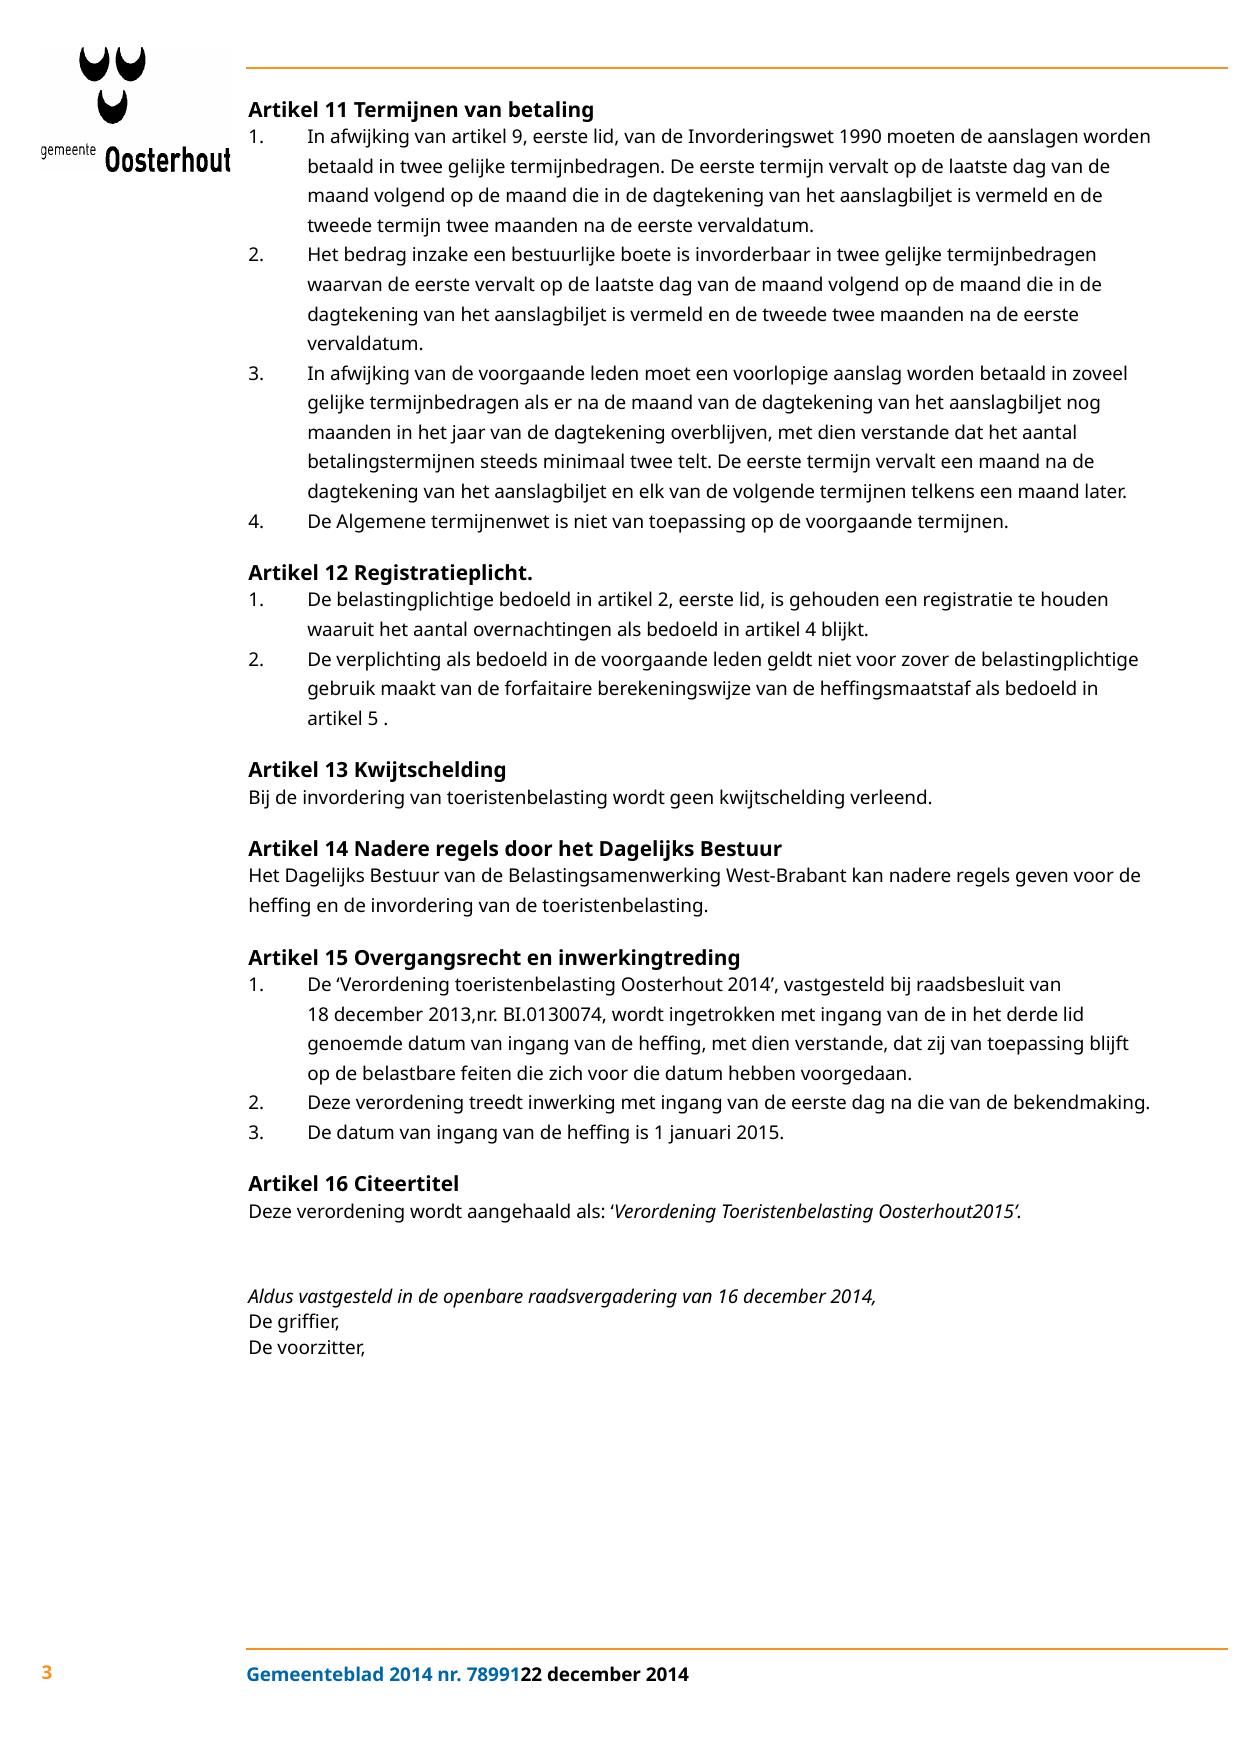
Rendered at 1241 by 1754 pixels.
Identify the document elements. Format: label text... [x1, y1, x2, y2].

text Artikel 13 Kwijtschelding [248, 755, 1152, 784]
text De griffier, [248, 1308, 1152, 1334]
list De datum van ingang van de heffing is 1 januari 2015. [248, 1119, 1152, 1145]
list Het bedrag inzake een bestuurlijke boete is invorderbaar in twee gelijke termijnbedragen waarvan de eerste vervalt op de laatste dag van de maand volgend op de maand die in de dagtekening van het aanslagbiljet is vermeld en de tweede twee maanden na de eerste vervaldatum. [248, 242, 1152, 356]
text Artikel 16 Citeertitel [248, 1169, 1152, 1198]
text Artikel 11 Termijnen van betaling [248, 95, 1152, 123]
list De ‘Verordening toeristenbelasting Oosterhout 2014’, vastgesteld bij raadsbesluit van 18 december 2013,nr. BI.0130074, wordt ingetrokken met ingang van de in het derde lid genoemde datum van ingang van de heffing, met dien verstande, dat zij van toepassing blijft op de belastbare feiten die zich voor die datum hebben voorgedaan. [248, 971, 1152, 1086]
text Artikel 12 Registratieplicht. [248, 558, 1152, 587]
list In afwijking van artikel 9, eerste lid, van de Invorderingswet 1990 moeten de aanslagen worden betaald in twee gelijke termijnbedragen. De eerste termijn vervalt op de laatste dag van de maand volgend op de maand die in de dagtekening van het aanslagbiljet is vermeld en de tweede termijn twee maanden na de eerste vervaldatum. [248, 123, 1152, 238]
list De Algemene termijnenwet is niet van toepassing op de voorgaande termijnen. [248, 508, 1152, 533]
list De verplichting als bedoeld in de voorgaande leden geldt niet voor zover de belastingplichtige gebruik maakt van de forfaitaire berekeningswijze van de heffingsmaatstaf als bedoeld in artikel 5 . [248, 646, 1152, 731]
picture [41, 47, 231, 172]
text Artikel 15 Overgangsrecht en inwerkingtreding [248, 943, 1152, 971]
text Artikel 14 Nadere regels door het Dagelijks Bestuur [248, 834, 1152, 863]
text Aldus vastgesteld in de openbare raadsvergadering van 16 december 2014, [248, 1283, 1152, 1308]
list De belastingplichtige bedoeld in artikel 2, eerste lid, is gehouden een registratie te houden waaruit het aantal overnachtingen als bedoeld in artikel 4 blijkt. [248, 587, 1152, 642]
text Bij de invordering van toeristenbelasting wordt geen kwijtschelding verleend. [248, 784, 1152, 809]
text Het Dagelijks Bestuur van de Belastingsamenwerking West-Brabant kan nadere regels geven voor de heffing en de invordering van de toeristenbelasting. [248, 863, 1152, 918]
text De voorzitter, [248, 1334, 1152, 1360]
text Deze verordening wordt aangehaald als: ‘Verordening Toeristenbelasting Oosterhout2015’. [248, 1198, 1152, 1224]
list In afwijking van de voorgaande leden moet een voorlopige aanslag worden betaald in zoveel gelijke termijnbedragen als er na de maand van de dagtekening van het aanslagbiljet nog maanden in het jaar van de dagtekening overblijven, met dien verstande dat het aantal betalingstermijnen steeds minimaal twee telt. De eerste termijn vervalt een maand na de dagtekening van het aanslagbiljet en elk van de volgende termijnen telkens een maand later. [248, 360, 1152, 504]
list Deze verordening treedt inwerking met ingang van de eerste dag na die van de bekendmaking. [248, 1089, 1152, 1115]
